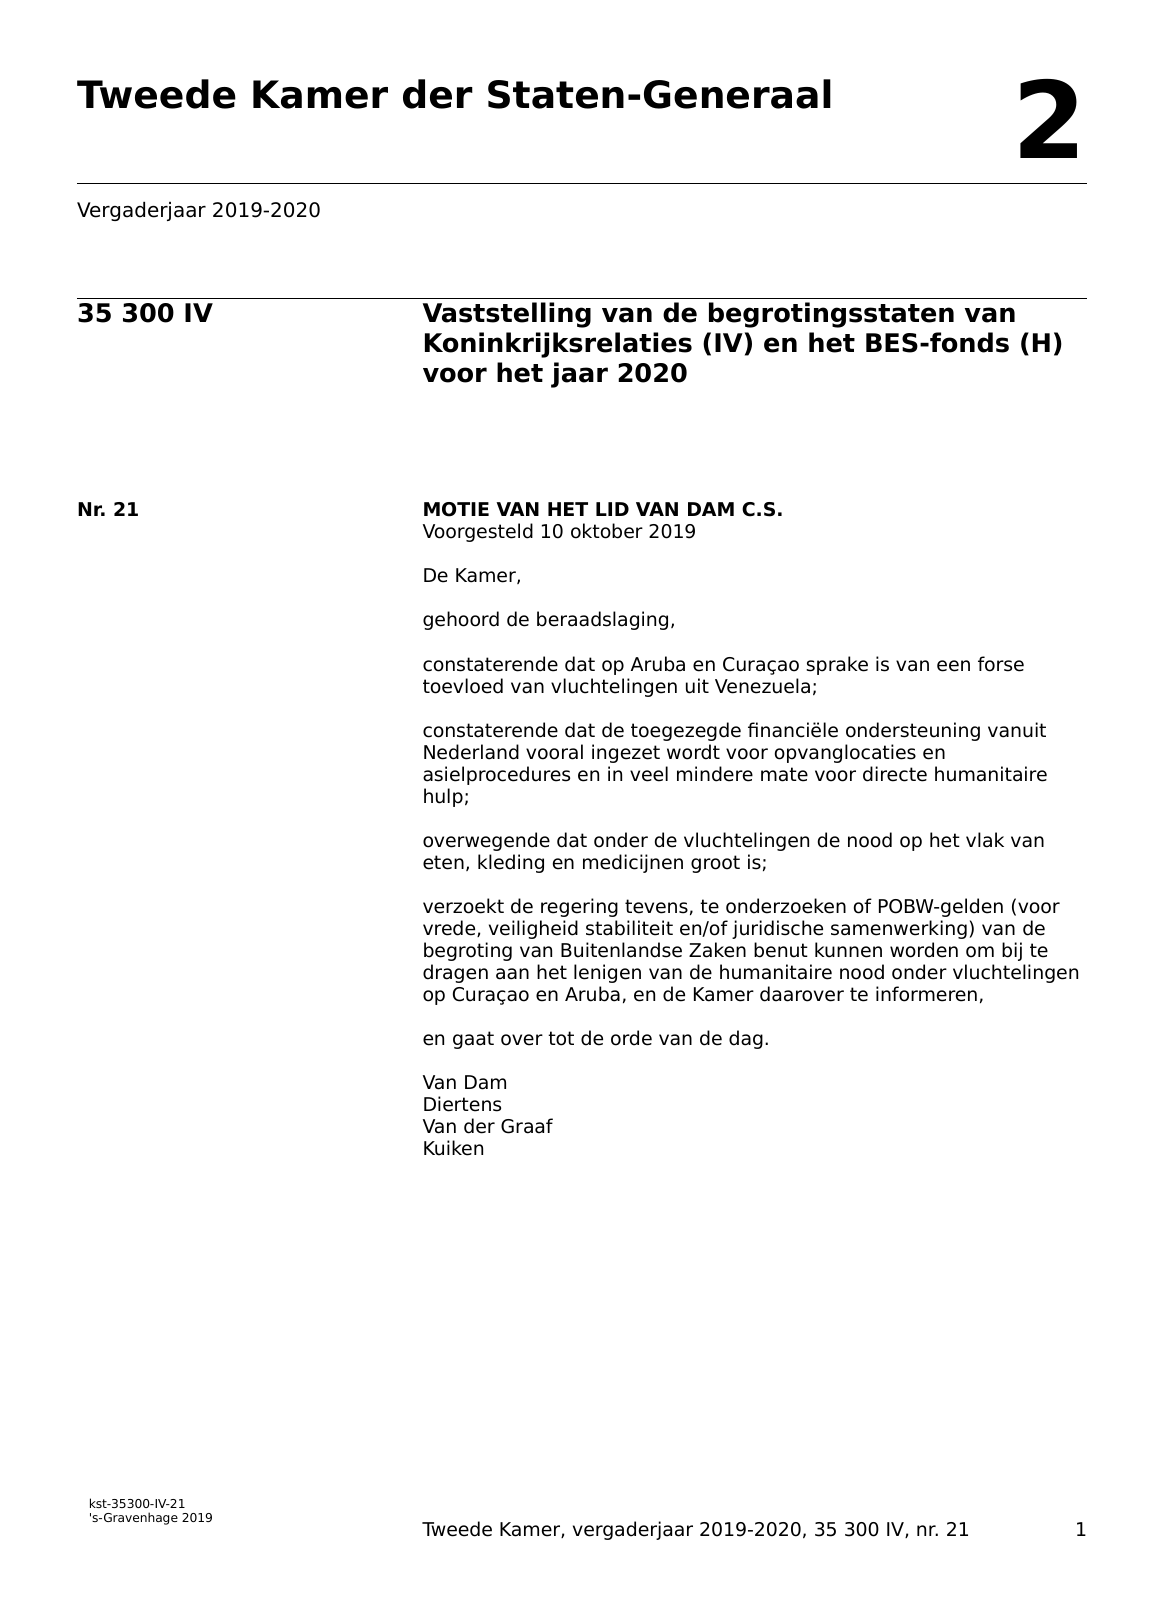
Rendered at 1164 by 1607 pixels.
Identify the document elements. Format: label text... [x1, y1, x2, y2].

text Diertens [422, 1094, 1087, 1116]
text gehoord de beraadslaging, [422, 609, 1087, 631]
text en gaat over tot de orde van de dag. [422, 1028, 1087, 1050]
text Voorgesteld 10 oktober 2019 [422, 521, 1087, 543]
text constaterende dat de toegezegde financiële ondersteuning vanuit Nederland vooral ingezet wordt voor opvanglocaties en asielprocedures en in veel mindere mate voor directe humanitaire hulp; [422, 720, 1087, 808]
subtitle Nr. 21 MOTIE VAN HET LID VAN DAM C.S. [77, 499, 1087, 521]
table_header 2 [886, 59, 1087, 183]
text Van Dam [422, 1072, 1087, 1094]
text verzoekt de regering tevens, te onderzoeken of POBW-gelden (voor vrede, veiligheid stabiliteit en/of juridische samenwerking) van de begroting van Buitenlandse Zaken benut kunnen worden om bij te dragen aan het lenigen van de humanitaire nood onder vluchtelingen op Curaçao en Aruba, en de Kamer daarover te informeren, [422, 896, 1087, 1006]
text 's-Gravenhage 2019 [88, 1511, 323, 1525]
subtitle 35 300 IV Vaststelling van de begrotingsstaten van Koninkrijksrelaties (IV) en het BES-fonds (H) voor het jaar 2020 [77, 299, 1087, 388]
table_header Tweede Kamer der Staten-Generaal [77, 59, 886, 183]
text De Kamer, [422, 565, 1087, 587]
text constaterende dat op Aruba en Curaçao sprake is van een forse toevloed van vluchtelingen uit Venezuela; [422, 653, 1087, 697]
table_cell Vergaderjaar 2019-2020 [77, 184, 1087, 298]
text overwegende dat onder de vluchtelingen de nood op het vlak van eten, kleding en medicijnen groot is; [422, 830, 1087, 874]
text Kuiken [422, 1138, 1087, 1160]
text Van der Graaf [422, 1116, 1087, 1138]
text kst-35300-IV-21 [88, 1497, 323, 1511]
